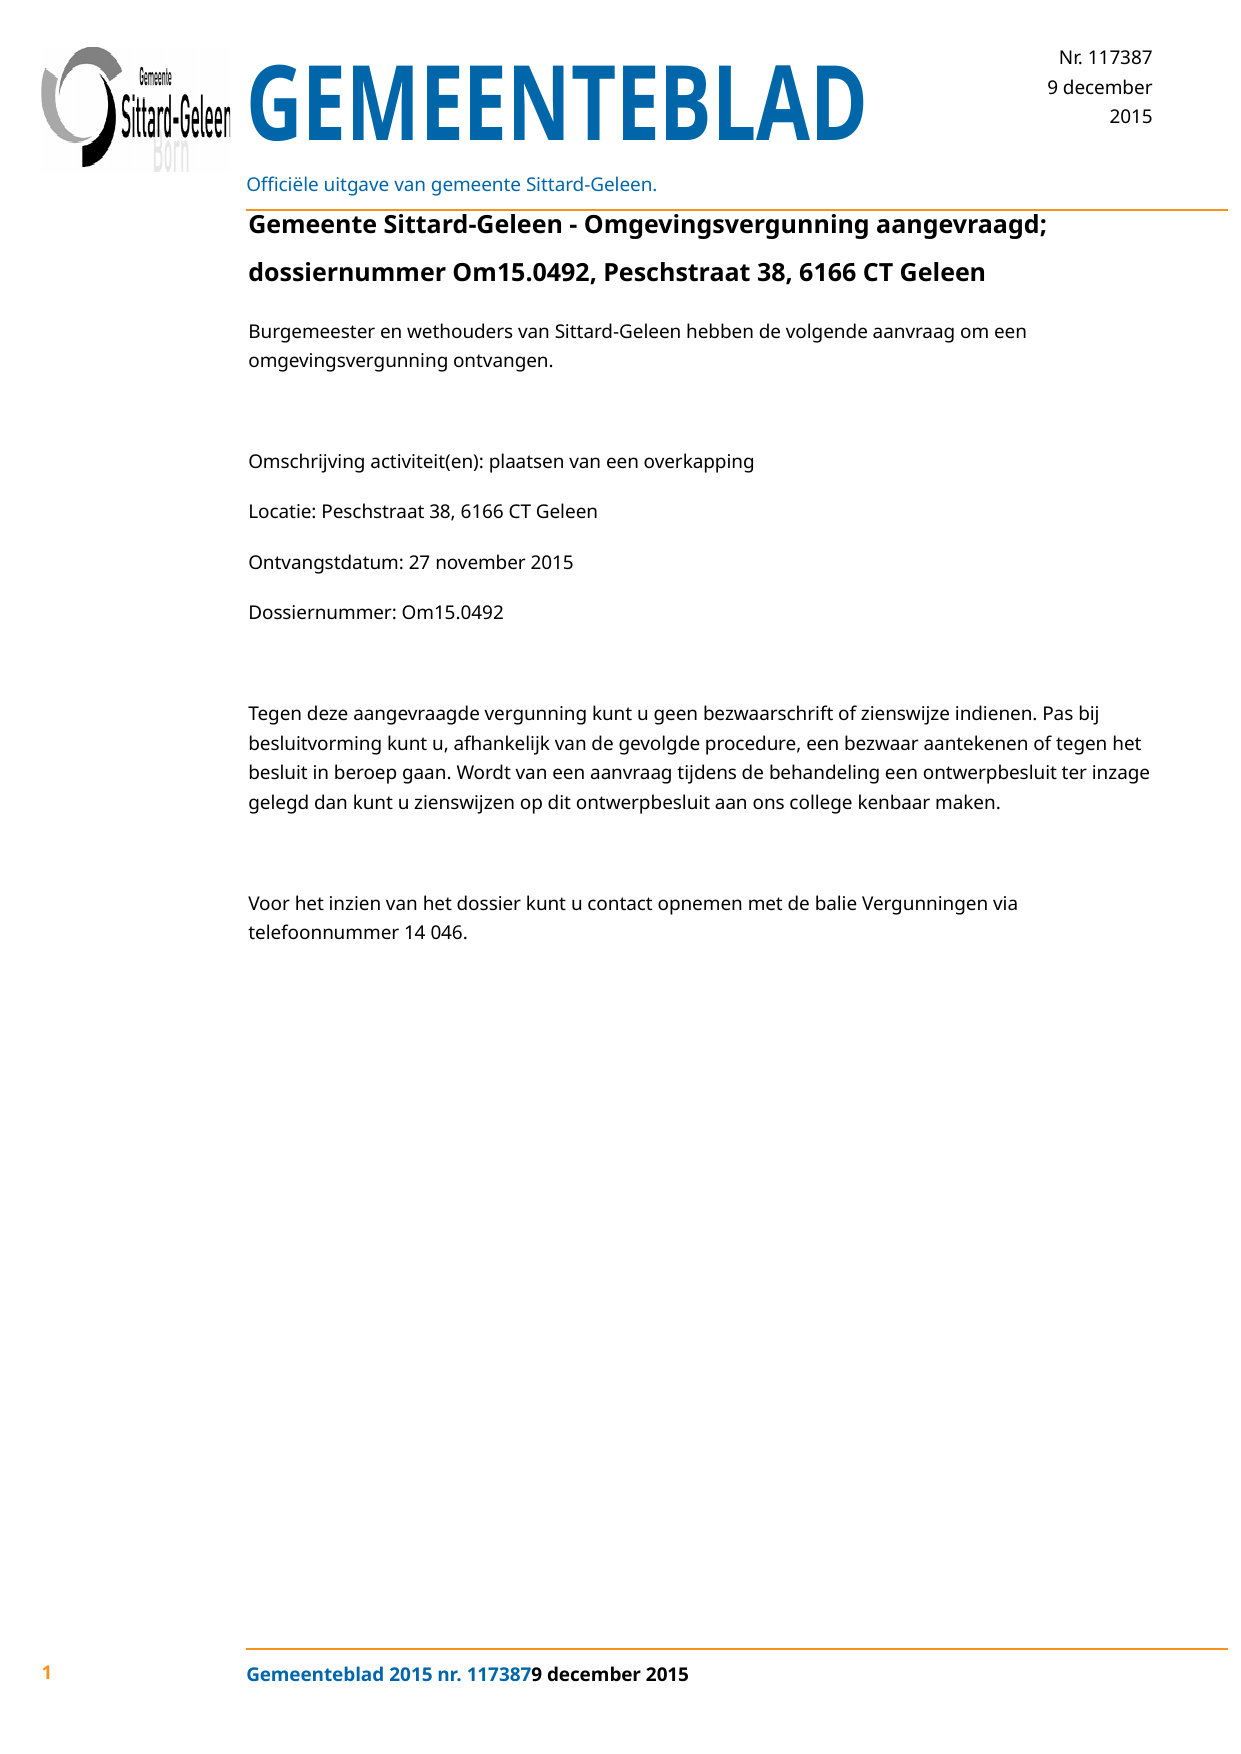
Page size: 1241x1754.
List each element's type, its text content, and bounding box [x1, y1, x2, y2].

text Locatie: Peschstraat 38, 6166 CT Geleen [248, 499, 1152, 524]
text Burgemeester en wethouders van Sittard-Geleen hebben de volgende aanvraag om een omgevingsvergunning ontvangen. [248, 318, 1152, 373]
text Gemeente Sittard-Geleen - Omgevingsvergunning aangevraagd; dossiernummer Om15.0492, Peschstraat 38, 6166 CT Geleen [248, 211, 1152, 288]
text Dossiernummer: Om15.0492 [248, 599, 1152, 625]
text Ontvangstdatum: 27 november 2015 [248, 549, 1152, 575]
text Omschrijving activiteit(en): plaatsen van een overkapping [248, 448, 1152, 474]
text Voor het inzien van het dossier kunt u contact opnemen met de balie Vergunningen via telefoonnummer 14 046. [248, 890, 1152, 945]
text Tegen deze aangevraagde vergunning kunt u geen bezwaarschrift of zienswijze indienen. Pas bij besluitvorming kunt u, afhankelijk van de gevolgde procedure, een bezwaar aantekenen of tegen het besluit in beroep gaan. Wordt van een aanvraag tijdens de behandeling een ontwerpbesluit ter inzage gelegd dan kunt u zienswijzen op dit ontwerpbesluit aan ons college kenbaar maken. [248, 700, 1152, 815]
picture [41, 47, 231, 172]
